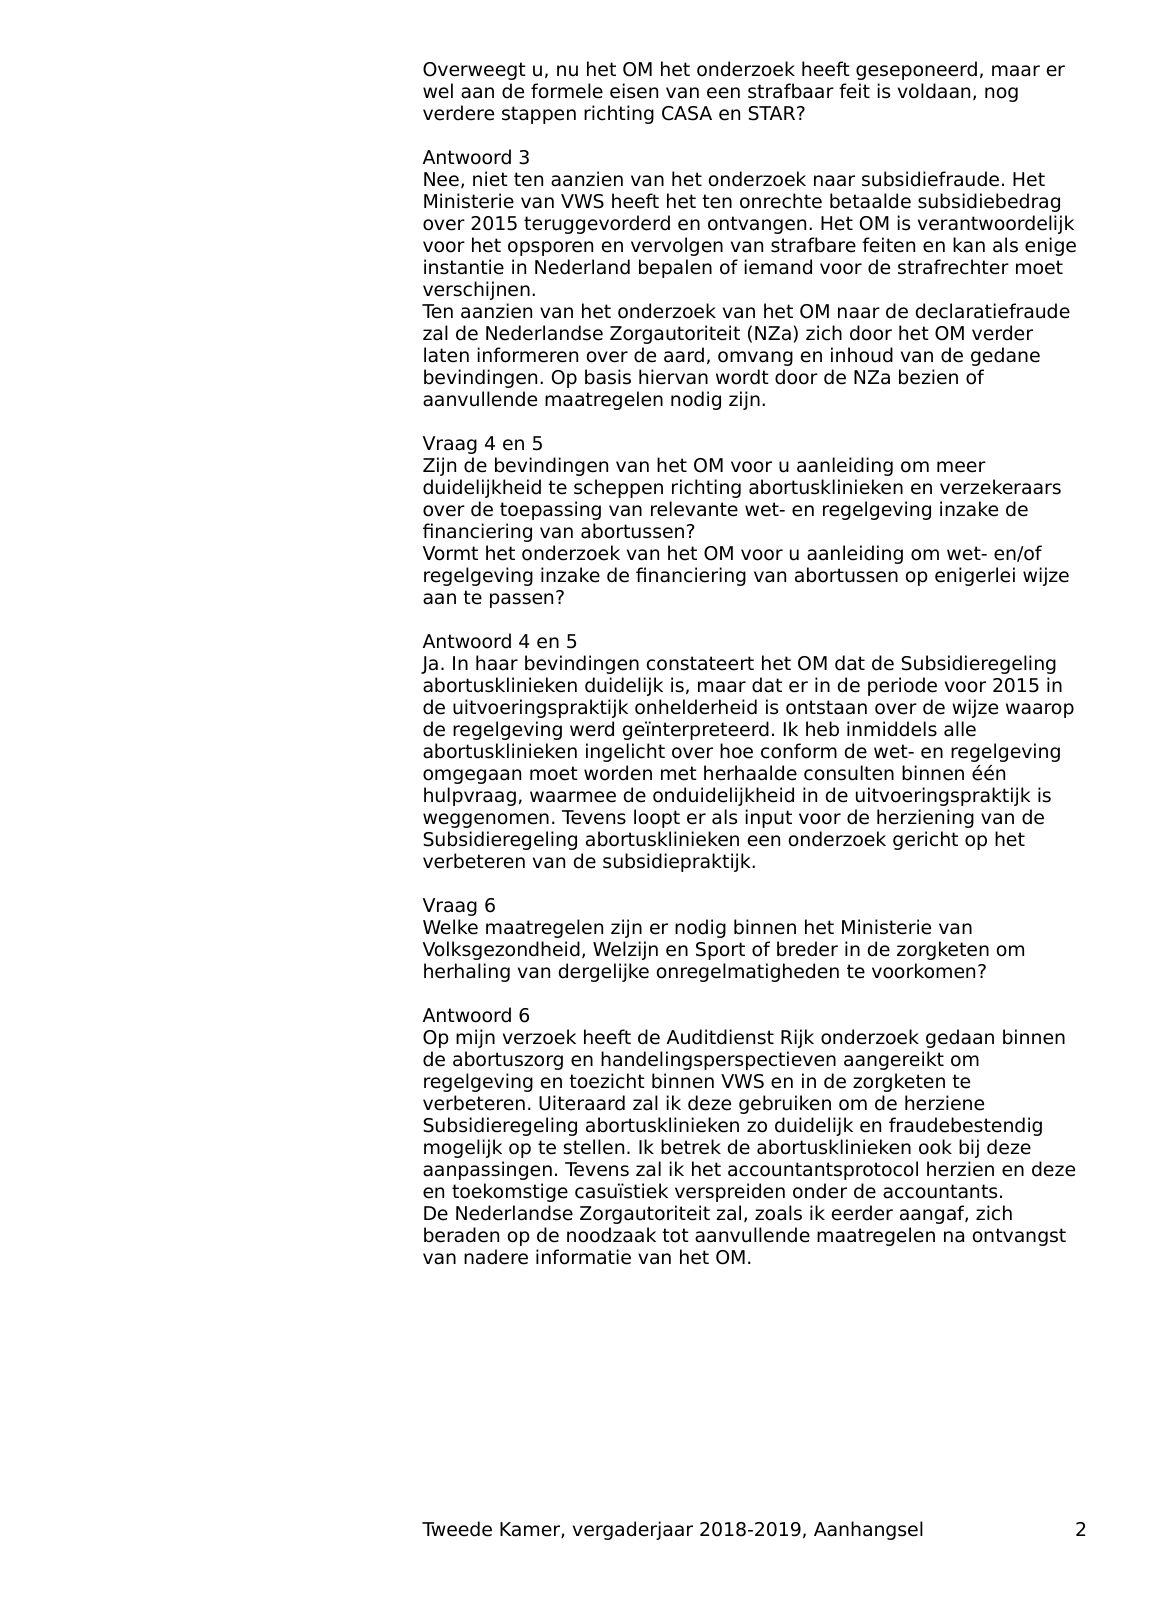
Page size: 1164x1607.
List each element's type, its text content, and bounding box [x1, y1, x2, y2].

text Op mijn verzoek heeft de Auditdienst Rijk onderzoek gedaan binnen de abortuszorg en handelingsperspectieven aangereikt om regelgeving en toezicht binnen VWS en in de zorgketen te verbeteren. Uiteraard zal ik deze gebruiken om de herziene Subsidieregeling abortusklinieken zo duidelijk en fraudebestendig mogelijk op te stellen. Ik betrek de abortusklinieken ook bij deze aanpassingen. Tevens zal ik het accountantsprotocol herzien en deze en toekomstige casuïstiek verspreiden onder de accountants. [422, 1027, 1087, 1203]
text Antwoord 3 [422, 147, 1087, 169]
text Antwoord 4 en 5 [422, 631, 1087, 653]
text Vraag 6 [422, 895, 1087, 917]
text Antwoord 6 [422, 1005, 1087, 1027]
text Zijn de bevindingen van het OM voor u aanleiding om meer duidelijkheid te scheppen richting abortusklinieken en verzekeraars over de toepassing van relevante wet- en regelgeving inzake de financiering van abortussen? [422, 455, 1087, 543]
text Overweegt u, nu het OM het onderzoek heeft geseponeerd, maar er wel aan de formele eisen van een strafbaar feit is voldaan, nog verdere stappen richting CASA en STAR? [422, 59, 1087, 125]
text Vormt het onderzoek van het OM voor u aanleiding om wet- en/of regelgeving inzake de financiering van abortussen op enigerlei wijze aan te passen? [422, 543, 1087, 609]
text De Nederlandse Zorgautoriteit zal, zoals ik eerder aangaf, zich beraden op de noodzaak tot aanvullende maatregelen na ontvangst van nadere informatie van het OM. [422, 1203, 1087, 1269]
text Ten aanzien van het onderzoek van het OM naar de declaratiefraude zal de Nederlandse Zorgautoriteit (NZa) zich door het OM verder laten informeren over de aard, omvang en inhoud van de gedane bevindingen. Op basis hiervan wordt door de NZa bezien of aanvullende maatregelen nodig zijn. [422, 301, 1087, 411]
text Welke maatregelen zijn er nodig binnen het Ministerie van Volksgezondheid, Welzijn en Sport of breder in de zorgketen om herhaling van dergelijke onregelmatigheden te voorkomen? [422, 917, 1087, 983]
text Vraag 4 en 5 [422, 433, 1087, 455]
text Nee, niet ten aanzien van het onderzoek naar subsidiefraude. Het Ministerie van VWS heeft het ten onrechte betaalde subsidiebedrag over 2015 teruggevorderd en ontvangen. Het OM is verantwoordelijk voor het opsporen en vervolgen van strafbare feiten en kan als enige instantie in Nederland bepalen of iemand voor de strafrechter moet verschijnen. [422, 169, 1087, 301]
text Ja. In haar bevindingen constateert het OM dat de Subsidieregeling abortusklinieken duidelijk is, maar dat er in de periode voor 2015 in de uitvoeringspraktijk onhelderheid is ontstaan over de wijze waarop de regelgeving werd geïnterpreteerd. Ik heb inmiddels alle abortusklinieken ingelicht over hoe conform de wet- en regelgeving omgegaan moet worden met herhaalde consulten binnen één hulpvraag, waarmee de onduidelijkheid in de uitvoeringspraktijk is weggenomen. Tevens loopt er als input voor de herziening van de Subsidieregeling abortusklinieken een onderzoek gericht op het verbeteren van de subsidiepraktijk. [422, 653, 1087, 873]
